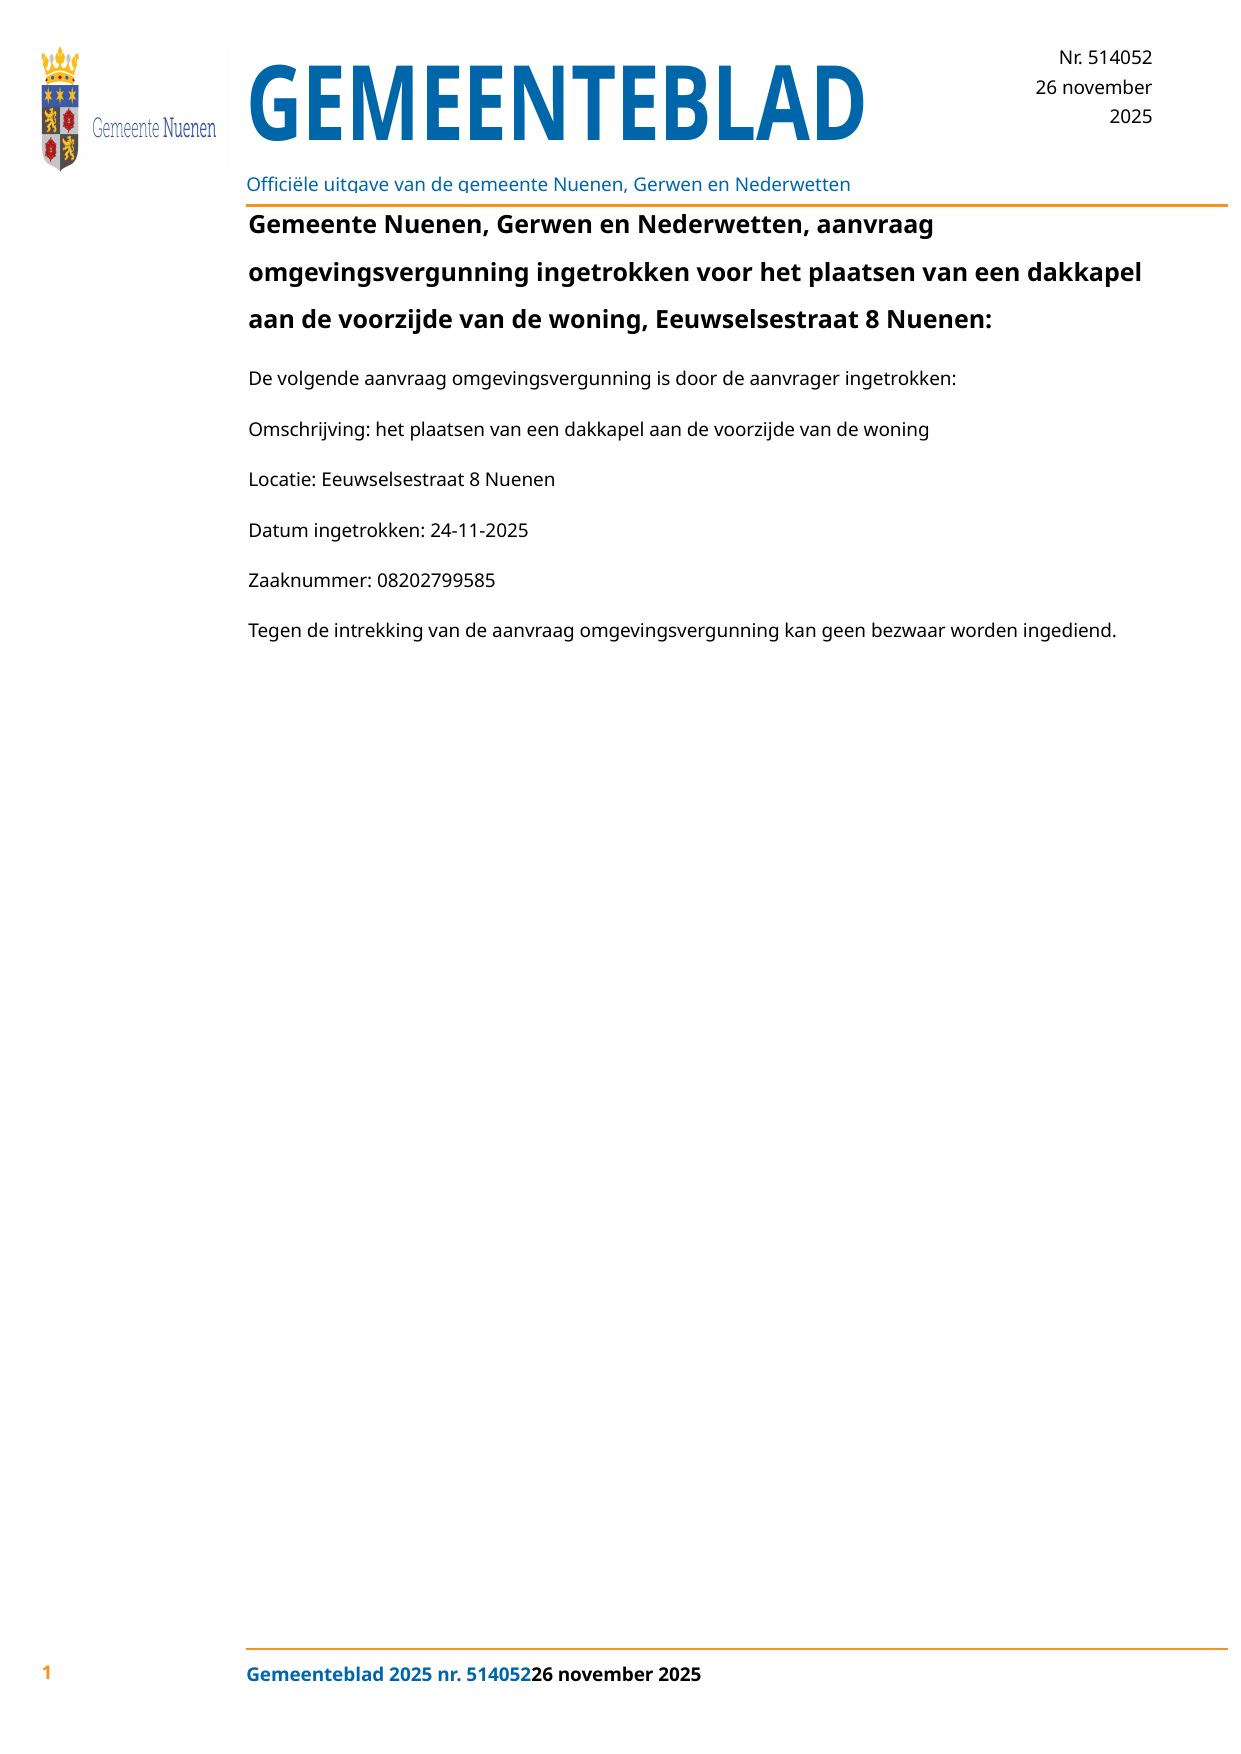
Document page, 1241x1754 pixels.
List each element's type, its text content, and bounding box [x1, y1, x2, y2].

text Tegen de intrekking van de aanvraag omgevingsvergunning kan geen bezwaar worden ingediend. [248, 618, 1152, 643]
text Omschrijving: het plaatsen van een dakkapel aan de voorzijde van de woning [248, 416, 1152, 442]
text Gemeente Nuenen, Gerwen en Nederwetten, aanvraag omgevingsvergunning ingetrokken voor het plaatsen van een dakkapel aan de voorzijde van de woning, Eeuwselsestraat 8 Nuenen: [248, 207, 1152, 336]
picture [41, 47, 231, 172]
text De volgende aanvraag omgevingsvergunning is door de aanvrager ingetrokken: [248, 366, 1152, 391]
text Locatie: Eeuwselsestraat 8 Nuenen [248, 466, 1152, 492]
text Zaaknummer: 08202799585 [248, 567, 1152, 593]
text Datum ingetrokken: 24-11-2025 [248, 517, 1152, 542]
